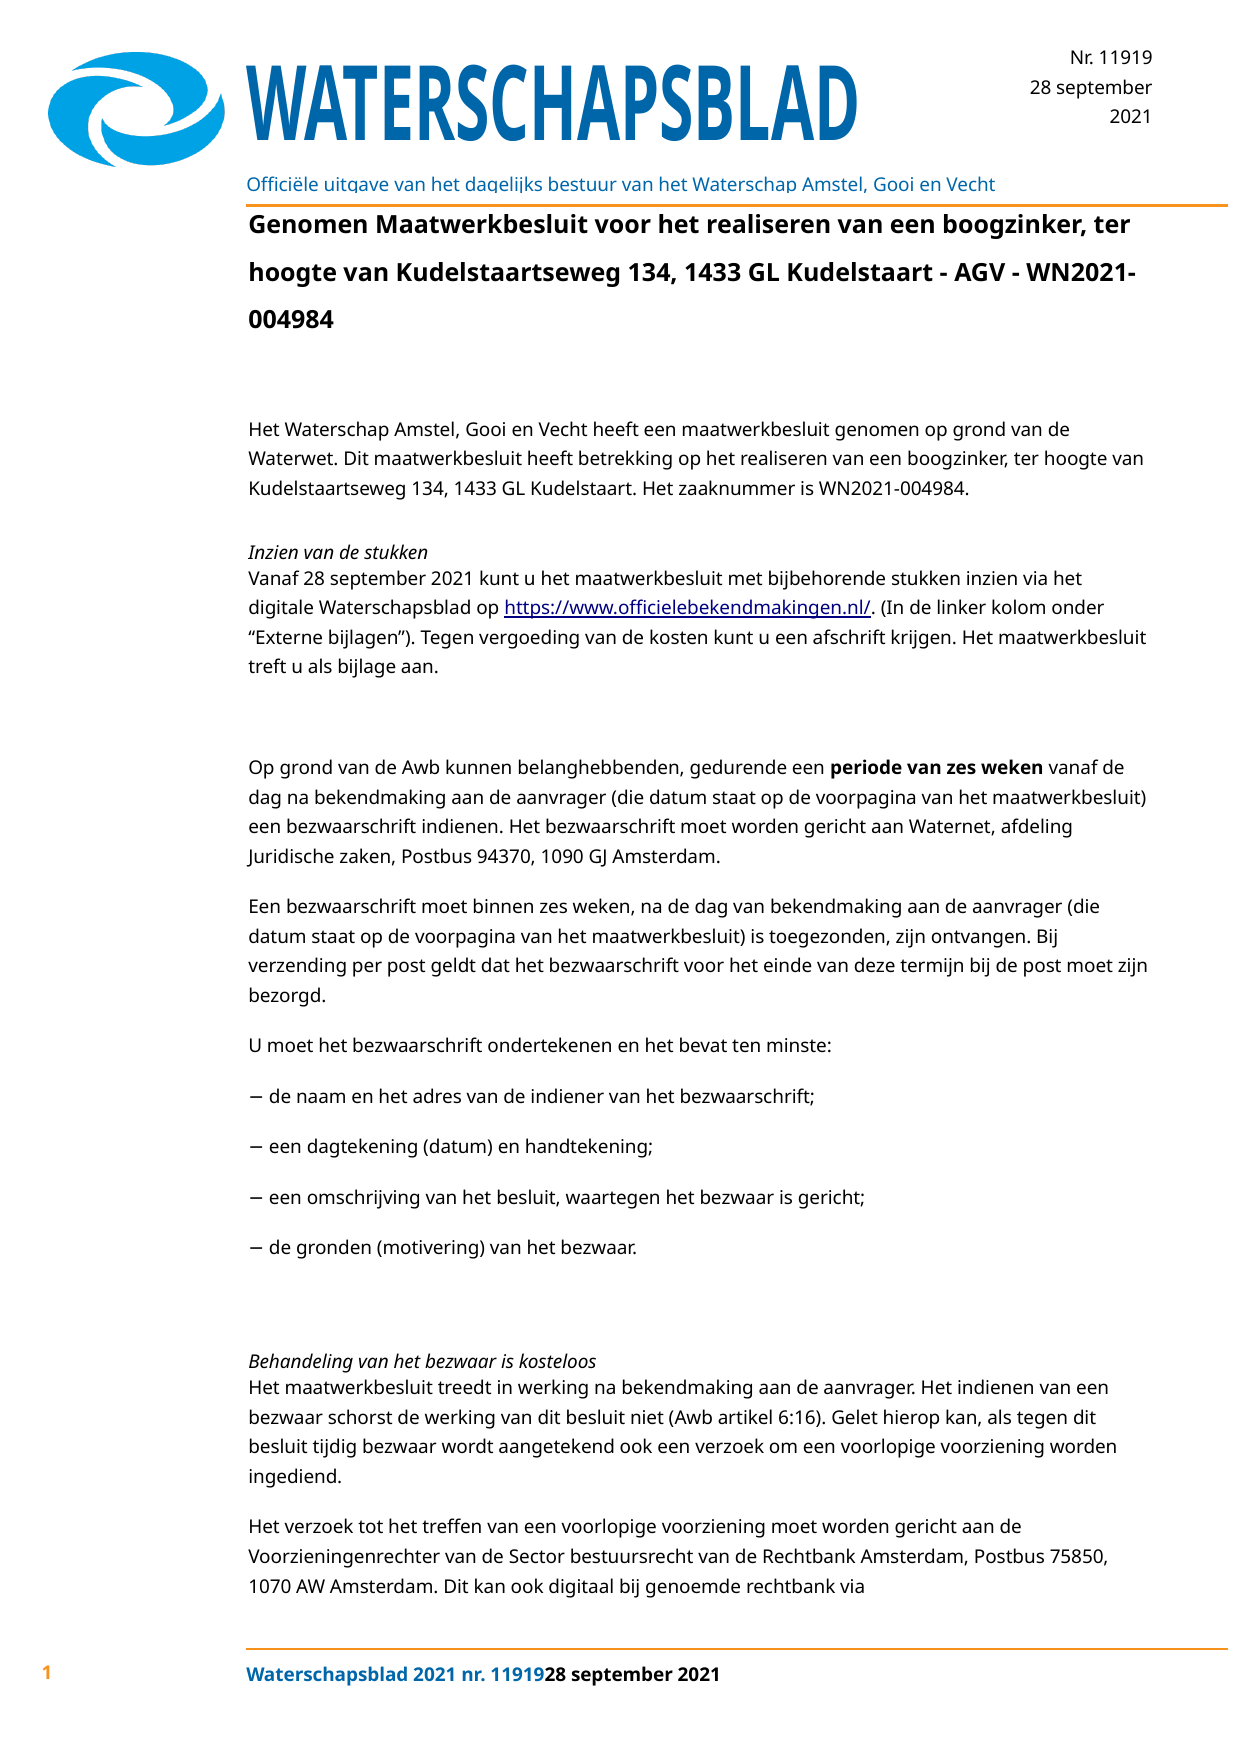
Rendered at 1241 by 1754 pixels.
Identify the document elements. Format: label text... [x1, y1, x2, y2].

text Het Waterschap Amstel, Gooi en Vecht heeft een maatwerkbesluit genomen op grond van de Waterwet. Dit maatwerkbesluit heeft betrekking op het realiseren van een boogzinker, ter hoogte van Kudelstaartseweg 134, 1433 GL Kudelstaart. Het zaaknummer is WN2021-004984. [248, 416, 1152, 501]
picture [41, 47, 231, 172]
text Een bezwaarschrift moet binnen zes weken, na de dag van bekendmaking aan de aanvrager (die datum staat op de voorpagina van het maatwerkbesluit) is toegezonden, zijn ontvangen. Bij verzending per post geldt dat het bezwaarschrift voor het einde van deze termijn bij de post moet zijn bezorgd. [248, 893, 1152, 1008]
text − een omschrijving van het besluit, waartegen het bezwaar is gericht; [248, 1184, 1152, 1210]
text U moet het bezwaarschrift ondertekenen en het bevat ten minste: [248, 1033, 1152, 1058]
text Het maatwerkbesluit treedt in werking na bekendmaking aan de aanvrager. Het indienen van een bezwaar schorst de werking van dit besluit niet (Awb artikel 6:16). Gelet hierop kan, als tegen dit besluit tijdig bezwaar wordt aangetekend ook een verzoek om een voorlopige voorziening worden ingediend. [248, 1374, 1152, 1489]
text Op grond van de Awb kunnen belanghebbenden, gedurende een periode van zes weken vanaf de dag na bekendmaking aan de aanvrager (die datum staat op de voorpagina van het maatwerkbesluit) een bezwaarschrift indienen. Het bezwaarschrift moet worden gericht aan Waternet, afdeling Juridische zaken, Postbus 94370, 1090 GJ Amsterdam. [248, 754, 1152, 869]
text Het verzoek tot het treffen van een voorlopige voorziening moet worden gericht aan de Voorzieningenrechter van de Sector bestuursrecht van de Rechtbank Amsterdam, Postbus 75850, 1070 AW Amsterdam. Dit kan ook digitaal bij genoemde rechtbank via [248, 1514, 1152, 1598]
text − de naam en het adres van de indiener van het bezwaarschrift; [248, 1083, 1152, 1109]
text − de gronden (motivering) van het bezwaar. [248, 1234, 1152, 1260]
text Inzien van de stukken [248, 539, 1152, 565]
text Genomen Maatwerkbesluit voor het realiseren van een boogzinker, ter hoogte van Kudelstaartseweg 134, 1433 GL Kudelstaart - AGV - WN2021-004984 [248, 207, 1152, 336]
text Behandeling van het bezwaar is kosteloos [248, 1349, 1152, 1374]
text Vanaf 28 september 2021 kunt u het maatwerkbesluit met bijbehorende stukken inzien via het digitale Waterschapsblad op https://www.officielebekendmakingen.nl/. (In de linker kolom onder “Externe bijlagen”). Tegen vergoeding van de kosten kunt u een afschrift krijgen. Het maatwerkbesluit treft u als bijlage aan. [248, 565, 1152, 679]
text − een dagtekening (datum) en handtekening; [248, 1133, 1152, 1159]
